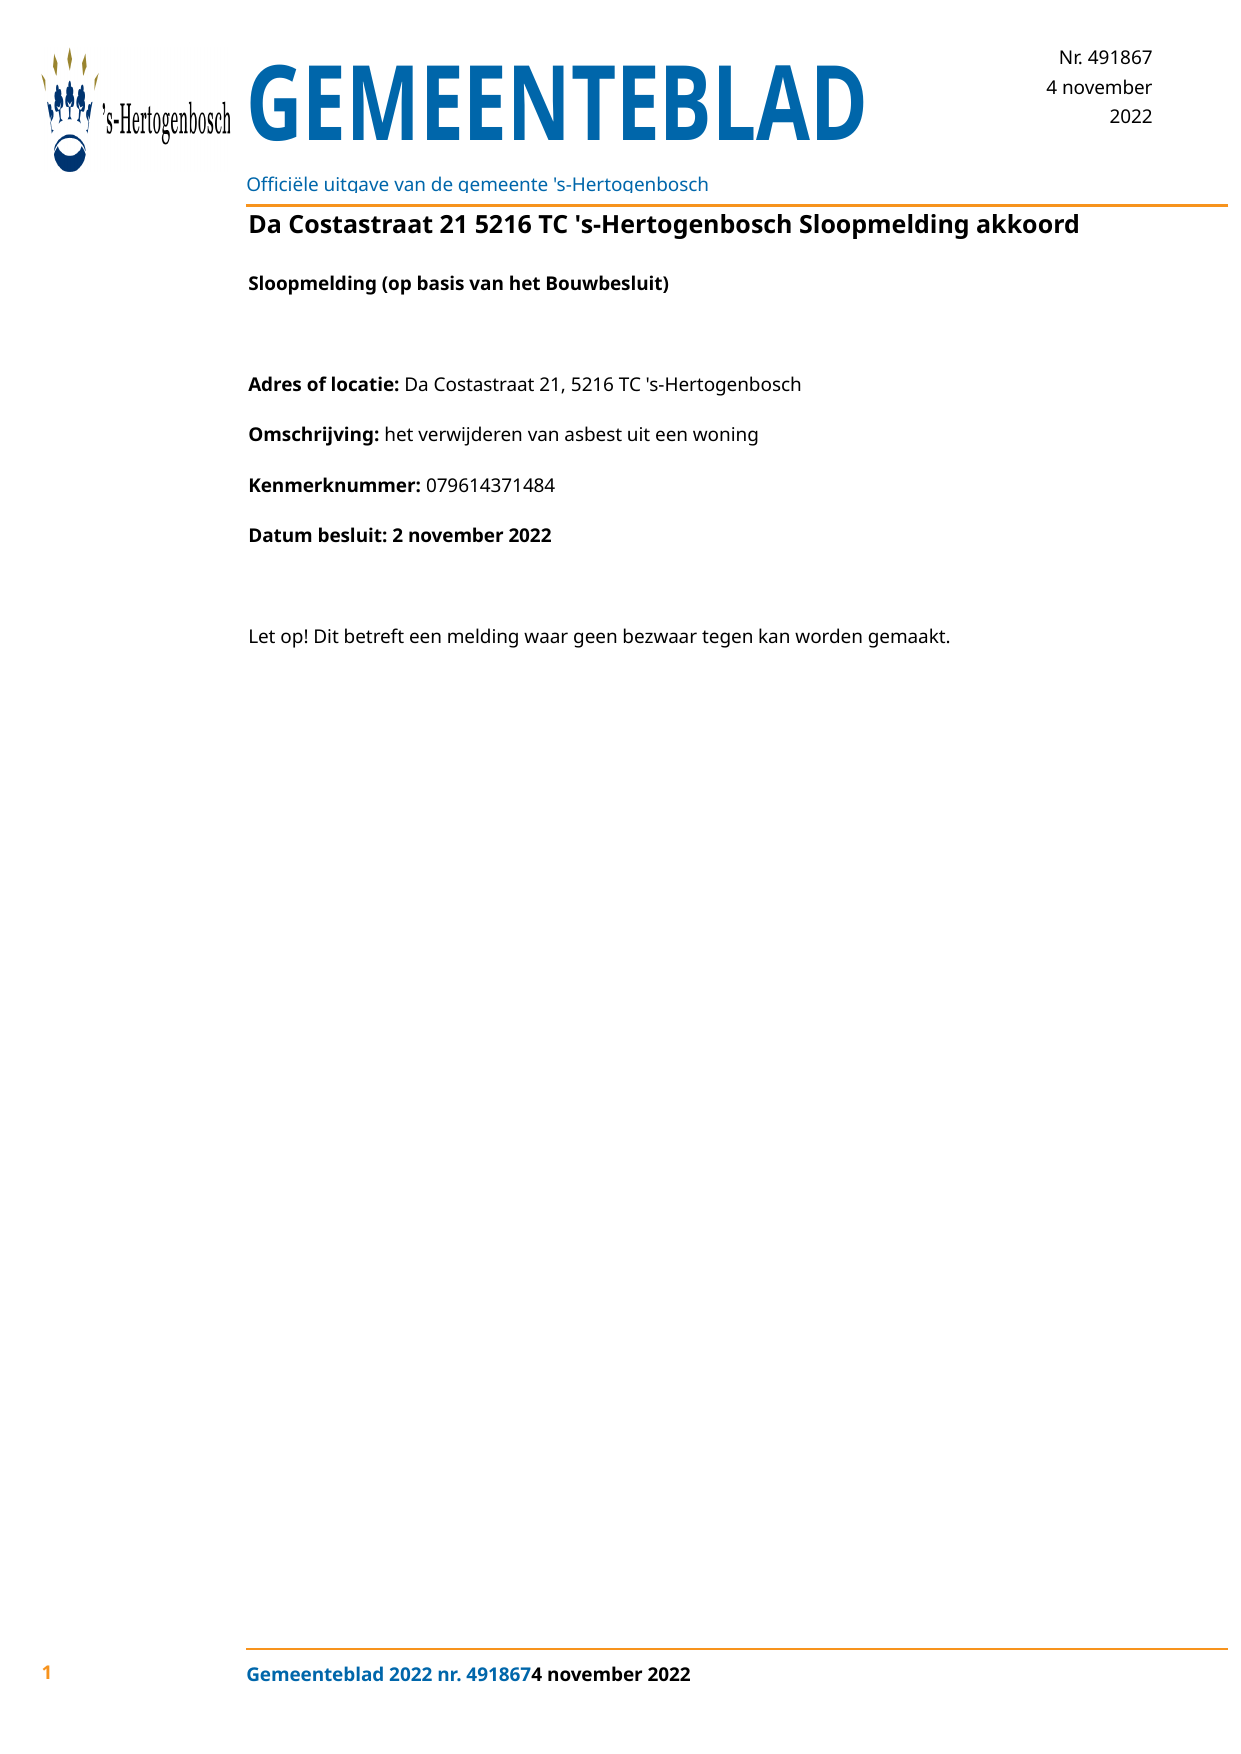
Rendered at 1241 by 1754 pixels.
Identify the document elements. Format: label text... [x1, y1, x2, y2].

text Da Costastraat 21 5216 TC 's-Hertogenbosch Sloopmelding akkoord [248, 207, 1152, 241]
text Adres of locatie: Da Costastraat 21, 5216 TC 's-Hertogenbosch [248, 371, 1152, 397]
text Kenmerknummer: 079614371484 [248, 472, 1152, 498]
text Sloopmelding (op basis van het Bouwbesluit) [248, 270, 1152, 296]
picture [41, 47, 231, 172]
text Datum besluit: 2 november 2022 [248, 522, 1152, 548]
text Omschrijving: het verwijderen van asbest uit een woning [248, 422, 1152, 447]
text Let op! Dit betreft een melding waar geen bezwaar tegen kan worden gemaakt. [248, 623, 1152, 649]
